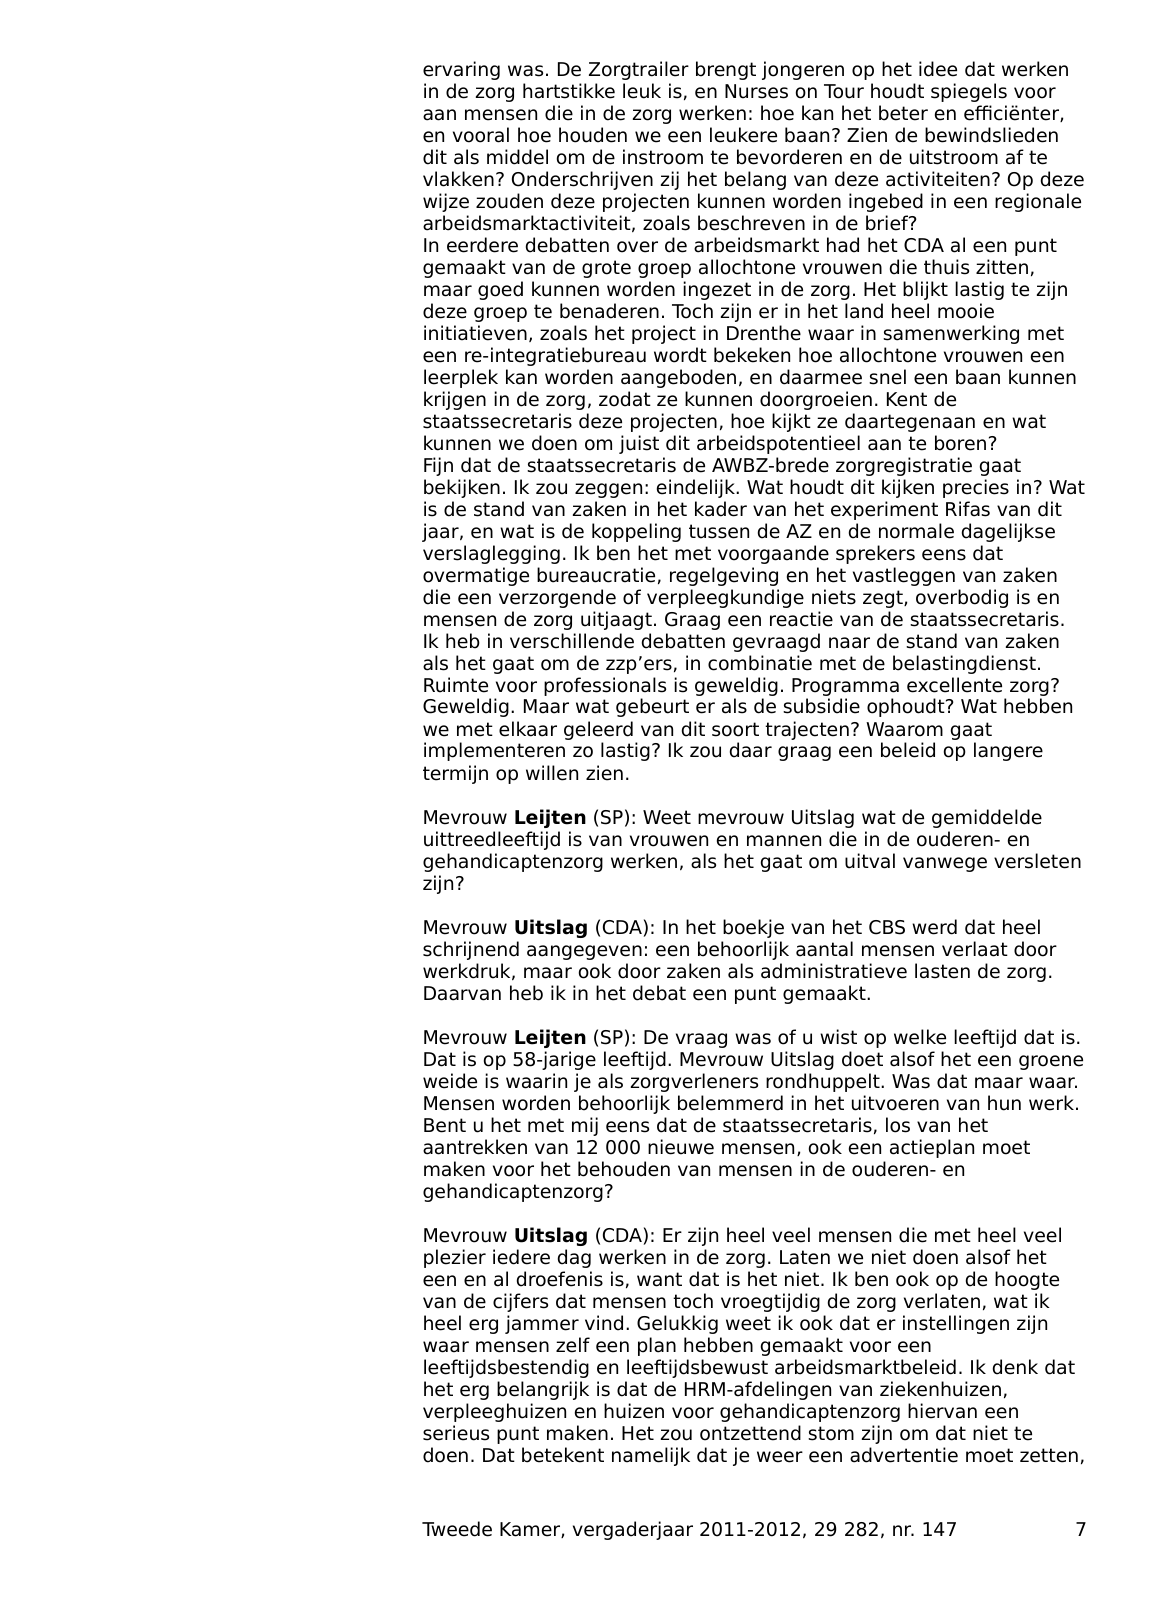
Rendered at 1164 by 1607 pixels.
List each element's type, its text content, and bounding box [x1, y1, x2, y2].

text In eerdere debatten over de arbeidsmarkt had het CDA al een punt gemaakt van de grote groep allochtone vrouwen die thuis zitten, maar goed kunnen worden ingezet in de zorg. Het blijkt lastig te zijn deze groep te benaderen. Toch zijn er in het land heel mooie initiatieven, zoals het project in Drenthe waar in samenwerking met een re-integratiebureau wordt bekeken hoe allochtone vrouwen een leerplek kan worden aangeboden, en daarmee snel een baan kunnen krijgen in de zorg, zodat ze kunnen doorgroeien. Kent de staatssecretaris deze projecten, hoe kijkt ze daartegenaan en wat kunnen we doen om juist dit arbeidspotentieel aan te boren? [422, 235, 1087, 455]
text Ik heb in verschillende debatten gevraagd naar de stand van zaken als het gaat om de zzp’ers, in combinatie met de belastingdienst. Ruimte voor professionals is geweldig. Programma excellente zorg? Geweldig. Maar wat gebeurt er als de subsidie ophoudt? Wat hebben we met elkaar geleerd van dit soort trajecten? Waarom gaat implementeren zo lastig? Ik zou daar graag een beleid op langere termijn op willen zien. [422, 631, 1087, 784]
text Mevrouw Uitslag (CDA): In het boekje van het CBS werd dat heel schrijnend aangegeven: een behoorlijk aantal mensen verlaat door werkdruk, maar ook door zaken als administratieve lasten de zorg. Daarvan heb ik in het debat een punt gemaakt. [422, 917, 1087, 1004]
text Fijn dat de staatssecretaris de AWBZ-brede zorgregistratie gaat bekijken. Ik zou zeggen: eindelijk. Wat houdt dit kijken precies in? Wat is de stand van zaken in het kader van het experiment Rifas van dit jaar, en wat is de koppeling tussen de AZ en de normale dagelijkse verslaglegging. Ik ben het met voorgaande sprekers eens dat overmatige bureaucratie, regelgeving en het vastleggen van zaken die een verzorgende of verpleegkundige niets zegt, overbodig is en mensen de zorg uitjaagt. Graag een reactie van de staatssecretaris. [422, 455, 1087, 631]
text ervaring was. De Zorgtrailer brengt jongeren op het idee dat werken in de zorg hartstikke leuk is, en Nurses on Tour houdt spiegels voor aan mensen die in de zorg werken: hoe kan het beter en efficiënter, en vooral hoe houden we een leukere baan? Zien de bewindslieden dit als middel om de instroom te bevorderen en de uitstroom af te vlakken? Onderschrijven zij het belang van deze activiteiten? Op deze wijze zouden deze projecten kunnen worden ingebed in een regionale arbeidsmarktactiviteit, zoals beschreven in de brief? [422, 59, 1087, 235]
text Mevrouw Leijten (SP): De vraag was of u wist op welke leeftijd dat is. Dat is op 58-jarige leeftijd. Mevrouw Uitslag doet alsof het een groene weide is waarin je als zorgverleners rondhuppelt. Was dat maar waar. Mensen worden behoorlijk belemmerd in het uitvoeren van hun werk. Bent u het met mij eens dat de staatssecretaris, los van het aantrekken van 12 000 nieuwe mensen, ook een actieplan moet maken voor het behouden van mensen in de ouderen- en gehandicaptenzorg? [422, 1027, 1087, 1203]
text Mevrouw Leijten (SP): Weet mevrouw Uitslag wat de gemiddelde uittreedleeftijd is van vrouwen en mannen die in de ouderen- en gehandicaptenzorg werken, als het gaat om uitval vanwege versleten zijn? [422, 807, 1087, 894]
text Mevrouw Uitslag (CDA): Er zijn heel veel mensen die met heel veel plezier iedere dag werken in de zorg. Laten we niet doen alsof het een en al droefenis is, want dat is het niet. Ik ben ook op de hoogte van de cijfers dat mensen toch vroegtijdig de zorg verlaten, wat ik heel erg jammer vind. Gelukkig weet ik ook dat er instellingen zijn waar mensen zelf een plan hebben gemaakt voor een leeftijdsbestendig en leeftijdsbewust arbeidsmarktbeleid. Ik denk dat het erg belangrijk is dat de HRM-afdelingen van ziekenhuizen, verpleeghuizen en huizen voor gehandicaptenzorg hiervan een serieus punt maken. Het zou ontzettend stom zijn om dat niet te doen. Dat betekent namelijk dat je weer een advertentie moet zetten, [422, 1225, 1087, 1467]
